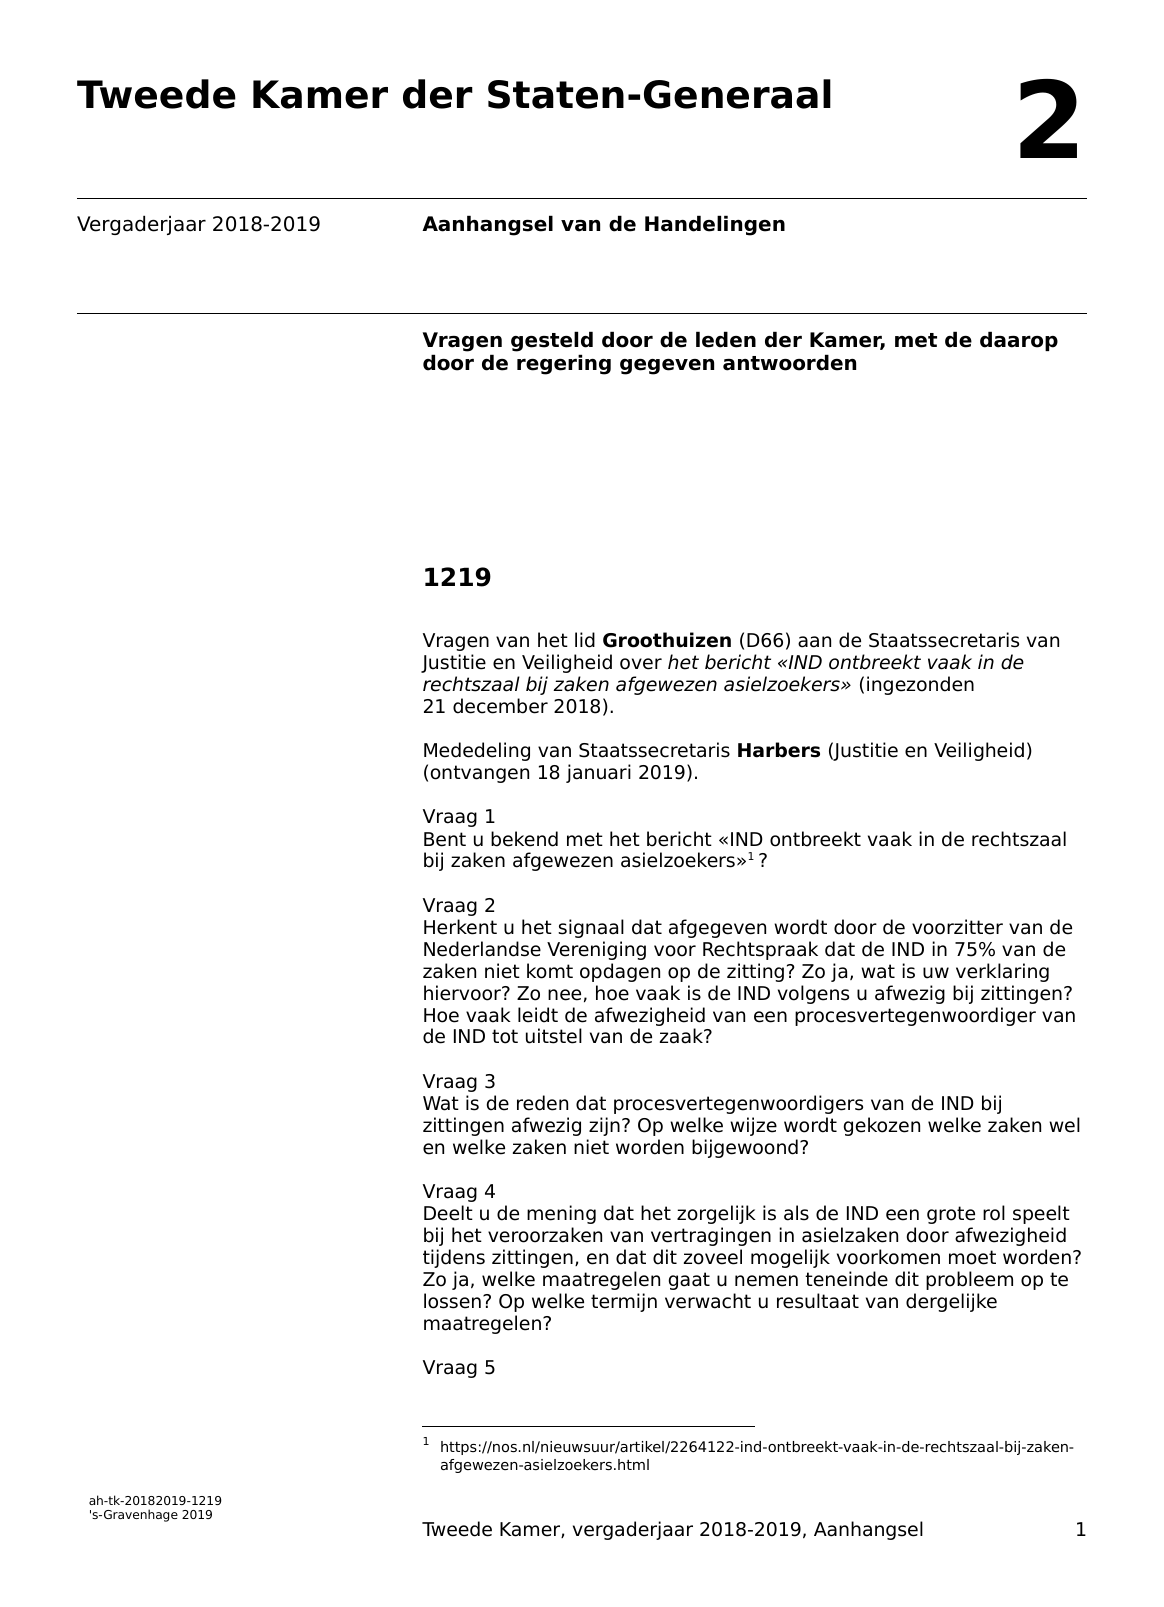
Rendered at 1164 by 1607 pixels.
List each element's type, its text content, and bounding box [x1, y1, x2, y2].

text Bent u bekend met het bericht «IND ontbreekt vaak in de rechtszaal bij zaken afgewezen asielzoekers»? [422, 828, 1087, 872]
text Vraag 3 [422, 1071, 1087, 1093]
text 's-Gravenhage 2019 [88, 1508, 323, 1522]
table_cell [77, 314, 422, 375]
text Vraag 2 [422, 894, 1087, 917]
table_cell Vergaderjaar 2018-2019 [77, 199, 422, 313]
text https://nos.nl/nieuwsuur/artikel/2264122-ind-ontbreekt-vaak-in-de-rechtszaal-bij-zaken-afgewezen-asielzoekers.html [422, 1435, 1087, 1474]
text Vragen van het lid Groothuizen (D66) aan de Staatssecretaris van Justitie en Veiligheid over het bericht «IND ontbreekt vaak in de rechtszaal bij zaken afgewezen asielzoekers» (ingezonden 21 december 2018). [422, 630, 1087, 718]
text 1219 [422, 563, 1087, 592]
table_header Tweede Kamer der Staten-Generaal [77, 59, 886, 198]
text Herkent u het signaal dat afgegeven wordt door de voorzitter van de Nederlandse Vereniging voor Rechtspraak dat de IND in 75% van de zaken niet komt opdagen op de zitting? Zo ja, wat is uw verklaring hiervoor? Zo nee, hoe vaak is de IND volgens u afwezig bij zittingen? Hoe vaak leidt de afwezigheid van een procesvertegenwoordiger van de IND tot uitstel van de zaak? [422, 917, 1087, 1048]
text ah-tk-20182019-1219 [88, 1494, 323, 1508]
text Vraag 1 [422, 806, 1087, 828]
table_header 2 [886, 59, 1087, 198]
text Vraag 5 [422, 1357, 1087, 1379]
text Deelt u de mening dat het zorgelijk is als de IND een grote rol speelt bij het veroorzaken van vertragingen in asielzaken door afwezigheid tijdens zittingen, en dat dit zoveel mogelijk voorkomen moet worden? Zo ja, welke maatregelen gaat u nemen teneinde dit probleem op te lossen? Op welke termijn verwacht u resultaat van dergelijke maatregelen? [422, 1203, 1087, 1334]
table_cell Vragen gesteld door de leden der Kamer, met de daarop door de regering gegeven antwoorden [422, 314, 1087, 375]
text Wat is de reden dat procesvertegenwoordigers van de IND bij zittingen afwezig zijn? Op welke wijze wordt gekozen welke zaken wel en welke zaken niet worden bijgewoond? [422, 1093, 1087, 1158]
text Mededeling van Staatssecretaris Harbers (Justitie en Veiligheid) (ontvangen 18 januari 2019). [422, 740, 1087, 784]
text Vraag 4 [422, 1181, 1087, 1203]
table_cell Aanhangsel van de Handelingen [422, 199, 1087, 313]
